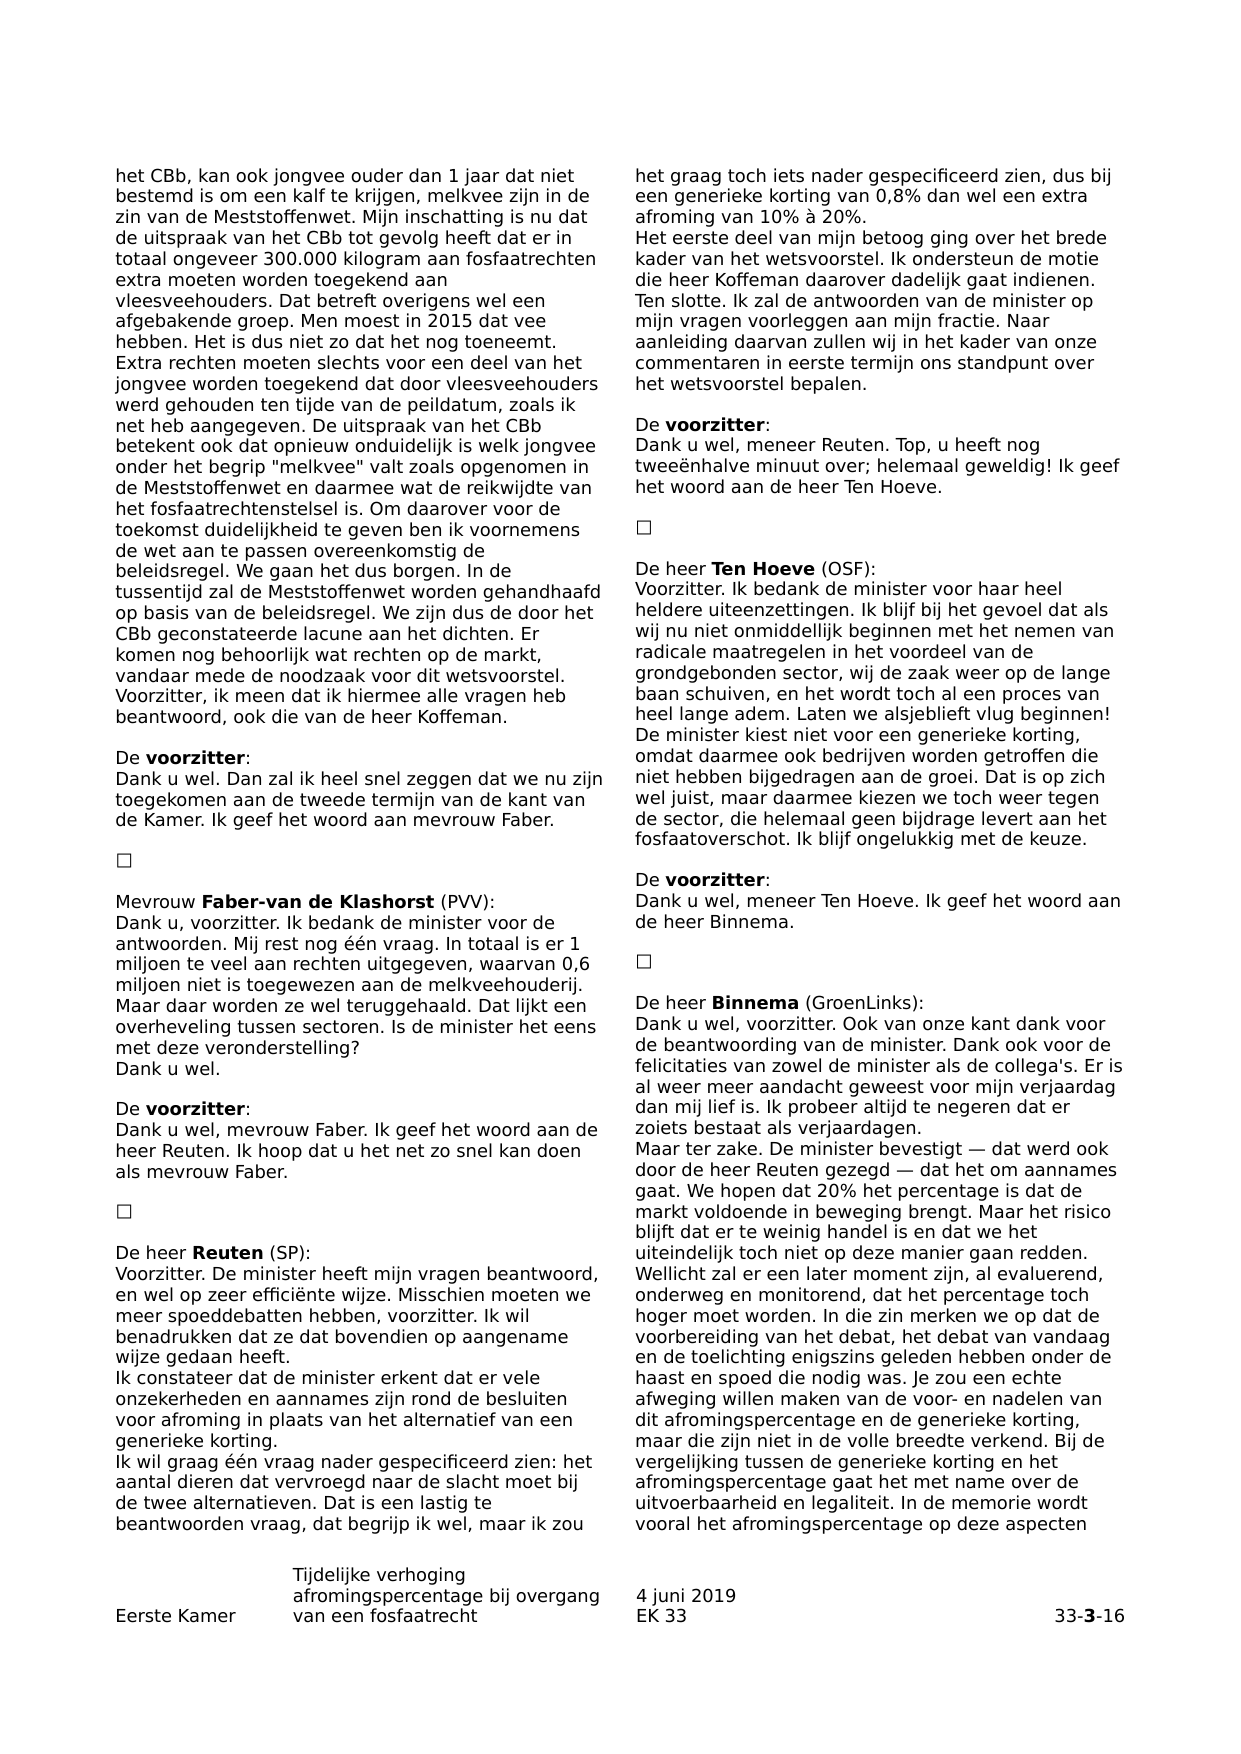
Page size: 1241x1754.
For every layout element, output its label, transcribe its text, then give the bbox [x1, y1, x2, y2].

text De voorzitter: [115, 748, 605, 768]
text Maar ter zake. De minister bevestigt — dat werd ook door de heer Reuten gezegd — dat het om aannames gaat. We hopen dat 20% het percentage is dat de markt voldoende in beweging brengt. Maar het risico blijft dat er te weinig handel is en dat we het uiteindelijk toch niet op deze manier gaan redden. Wellicht zal er een later moment zijn, al evaluerend, onderweg en monitorend, dat het percentage toch hoger moet worden. In die zin merken we op dat de voorbereiding van het debat, het debat van vandaag en de toelichting enigszins geleden hebben onder de haast en spoed die nodig was. Je zou een echte afweging willen maken van de voor- en nadelen van dit afromingspercentage en de generieke korting, maar die zijn niet in de volle breedte verkend. Bij de vergelijking tussen de generieke korting en het afromingspercentage gaat het met name over de uitvoerbaarheid en legaliteit. In de memorie wordt vooral het afromingspercentage op deze aspecten [635, 1139, 1125, 1535]
text ⬜ [115, 1202, 605, 1223]
text Het eerste deel van mijn betoog ging over het brede kader van het wetsvoorstel. Ik ondersteun de motie die heer Koffeman daarover dadelijk gaat indienen. [635, 228, 1125, 290]
text Voorzitter, ik meen dat ik hiermee alle vragen heb beantwoord, ook die van de heer Koffeman. [115, 686, 605, 728]
text Ik wil graag één vraag nader gespecificeerd zien: het aantal dieren dat vervroegd naar de slacht moet bij de twee alternatieven. Dat is een lastig te beantwoorden vraag, dat begrijp ik wel, maar ik zou [115, 1451, 605, 1535]
text Dank u wel. Dan zal ik heel snel zeggen dat we nu zijn toegekomen aan de tweede termijn van de kant van de Kamer. Ik geef het woord aan mevrouw Faber. [115, 768, 605, 831]
text ⬜ [115, 851, 605, 872]
text het graag toch iets nader gespecificeerd zien, dus bij een generieke korting van 0,8% dan wel een extra afroming van 10% à 20%. [635, 165, 1125, 228]
text De heer Ten Hoeve (OSF): [635, 558, 1125, 579]
text De voorzitter: [635, 870, 1125, 891]
text De minister kiest niet voor een generieke korting, omdat daarmee ook bedrijven worden getroffen die niet hebben bijgedragen aan de groei. Dat is op zich wel juist, maar daarmee kiezen we toch weer tegen de sector, die helemaal geen bijdrage levert aan het fosfaatoverschot. Ik blijf ongelukkig met de keuze. [635, 725, 1125, 850]
text Dank u wel, voorzitter. Ook van onze kant dank voor de beantwoording van de minister. Dank ook voor de felicitaties van zowel de minister als de collega's. Er is al weer meer aandacht geweest voor mijn verjaardag dan mij lief is. Ik probeer altijd te negeren dat er zoiets bestaat als verjaardagen. [635, 1014, 1125, 1139]
text Dank u wel, meneer Ten Hoeve. Ik geef het woord aan de heer Binnema. [635, 891, 1125, 932]
text Voorzitter. Ik bedank de minister voor haar heel heldere uiteenzettingen. Ik blijf bij het gevoel dat als wij nu niet onmiddellijk beginnen met het nemen van radicale maatregelen in het voordeel van de grondgebonden sector, wij de zaak weer op de lange baan schuiven, en het wordt toch al een proces van heel lange adem. Laten we alsjeblieft vlug beginnen! [635, 579, 1125, 725]
text Dank u, voorzitter. Ik bedank de minister voor de antwoorden. Mij rest nog één vraag. In totaal is er 1 miljoen te veel aan rechten uitgegeven, waarvan 0,6 miljoen niet is toegewezen aan de melkveehouderij. Maar daar worden ze wel teruggehaald. Dat lijkt een overheveling tussen sectoren. Is de minister het eens met deze veronderstelling? [115, 912, 605, 1058]
text De heer Binnema (GroenLinks): [635, 993, 1125, 1014]
text Ik constateer dat de minister erkent dat er vele onzekerheden en aannames zijn rond de besluiten voor afroming in plaats van het alternatief van een generieke korting. [115, 1368, 605, 1451]
text De voorzitter: [115, 1099, 605, 1120]
text ⬜ [635, 518, 1125, 538]
text Mevrouw Faber-van de Klashorst (PVV): [115, 892, 605, 912]
text Ten slotte. Ik zal de antwoorden van de minister op mijn vragen voorleggen aan mijn fractie. Naar aanleiding daarvan zullen wij in het kader van onze commentaren in eerste termijn ons standpunt over het wetsvoorstel bepalen. [635, 290, 1125, 394]
text De heer Reuten (SP): [115, 1243, 605, 1264]
text Voorzitter. De minister heeft mijn vragen beantwoord, en wel op zeer efficiënte wijze. Misschien moeten we meer spoeddebatten hebben, voorzitter. Ik wil benadrukken dat ze dat bovendien op aangename wijze gedaan heeft. [115, 1264, 605, 1368]
text Dank u wel. [115, 1058, 605, 1079]
text Dank u wel, mevrouw Faber. Ik geef het woord aan de heer Reuten. Ik hoop dat u het net zo snel kan doen als mevrouw Faber. [115, 1120, 605, 1182]
text De voorzitter: [635, 414, 1125, 435]
text Dank u wel, meneer Reuten. Top, u heeft nog tweeënhalve minuut over; helemaal geweldig! Ik geef het woord aan de heer Ten Hoeve. [635, 435, 1125, 498]
text het CBb, kan ook jongvee ouder dan 1 jaar dat niet bestemd is om een kalf te krijgen, melkvee zijn in de zin van de Meststoffenwet. Mijn inschatting is nu dat de uitspraak van het CBb tot gevolg heeft dat er in totaal ongeveer 300.000 kilogram aan fosfaatrechten extra moeten worden toegekend aan vleesveehouders. Dat betreft overigens wel een afgebakende groep. Men moest in 2015 dat vee hebben. Het is dus niet zo dat het nog toeneemt. Extra rechten moeten slechts voor een deel van het jongvee worden toegekend dat door vleesveehouders werd gehouden ten tijde van de peildatum, zoals ik net heb aangegeven. De uitspraak van het CBb betekent ook dat opnieuw onduidelijk is welk jongvee onder het begrip "melkvee" valt zoals opgenomen in de Meststoffenwet en daarmee wat de reikwijdte van het fosfaatrechtenstelsel is. Om daarover voor de toekomst duidelijkheid te geven ben ik voornemens de wet aan te passen overeenkomstig de beleidsregel. We gaan het dus borgen. In de tussentijd zal de Meststoffenwet worden gehandhaafd op basis van de beleidsregel. We zijn dus de door het CBb geconstateerde lacune aan het dichten. Er komen nog behoorlijk wat rechten op de markt, vandaar mede de noodzaak voor dit wetsvoorstel. [115, 165, 605, 686]
text ⬜ [635, 952, 1125, 973]
